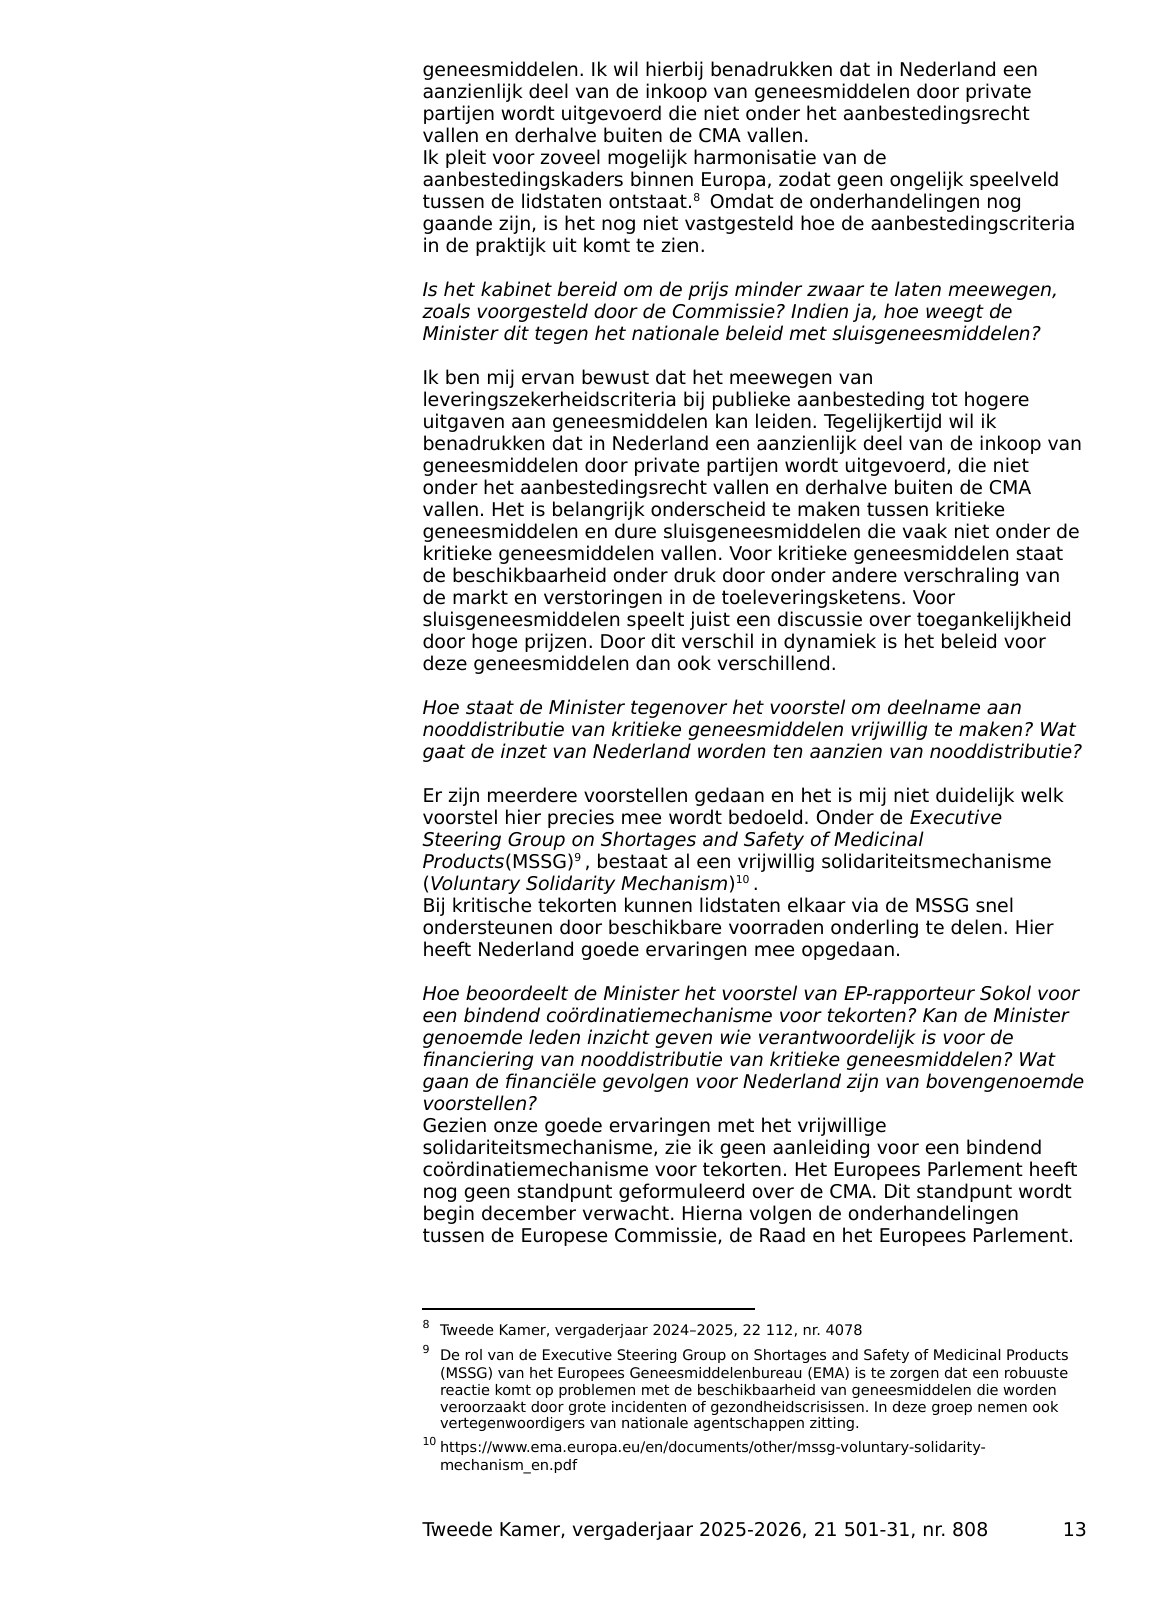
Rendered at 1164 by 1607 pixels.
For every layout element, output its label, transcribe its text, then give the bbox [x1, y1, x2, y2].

text Ik ben mij ervan bewust dat het meewegen van leveringszekerheidscriteria bij publieke aanbesteding tot hogere uitgaven aan geneesmiddelen kan leiden. Tegelijkertijd wil ik benadrukken dat in Nederland een aanzienlijk deel van de inkoop van geneesmiddelen door private partijen wordt uitgevoerd, die niet onder het aanbestedingsrecht vallen en derhalve buiten de CMA vallen. Het is belangrijk onderscheid te maken tussen kritieke geneesmiddelen en dure sluisgeneesmiddelen die vaak niet onder de kritieke geneesmiddelen vallen. Voor kritieke geneesmiddelen staat de beschikbaarheid onder druk door onder andere verschraling van de markt en verstoringen in de toeleveringsketens. Voor sluisgeneesmiddelen speelt juist een discussie over toegankelijkheid door hoge prijzen. Door dit verschil in dynamiek is het beleid voor deze geneesmiddelen dan ook verschillend. [422, 367, 1087, 675]
text Ik pleit voor zoveel mogelijk harmonisatie van de aanbestedingskaders binnen Europa, zodat geen ongelijk speelveld tussen de lidstaten ontstaat. Omdat de onderhandelingen nog gaande zijn, is het nog niet vastgesteld hoe de aanbestedingscriteria in de praktijk uit komt te zien. [422, 147, 1087, 257]
text Is het kabinet bereid om de prijs minder zwaar te laten meewegen, zoals voorgesteld door de Commissie? Indien ja, hoe weegt de Minister dit tegen het nationale beleid met sluisgeneesmiddelen? [422, 279, 1087, 345]
text Gezien onze goede ervaringen met het vrijwillige solidariteitsmechanisme, zie ik geen aanleiding voor een bindend coördinatiemechanisme voor tekorten. Het Europees Parlement heeft nog geen standpunt geformuleerd over de CMA. Dit standpunt wordt begin december verwacht. Hierna volgen de onderhandelingen tussen de Europese Commissie, de Raad en het Europees Parlement. [422, 1115, 1087, 1247]
text Bij kritische tekorten kunnen lidstaten elkaar via de MSSG snel ondersteunen door beschikbare voorraden onderling te delen. Hier heeft Nederland goede ervaringen mee opgedaan. [422, 895, 1087, 961]
text De rol van de Executive Steering Group on Shortages and Safety of Medicinal Products (MSSG) van het Europees Geneesmiddelenbureau (EMA) is te zorgen dat een robuuste reactie komt op problemen met de beschikbaarheid van geneesmiddelen die worden veroorzaakt door grote incidenten of gezondheidscrisissen. In deze groep nemen ook vertegenwoordigers van nationale agentschappen zitting. [422, 1343, 1087, 1432]
text Tweede Kamer, vergaderjaar 2024–2025, 22 112, nr. 4078 [422, 1318, 1087, 1340]
text Er zijn meerdere voorstellen gedaan en het is mij niet duidelijk welk voorstel hier precies mee wordt bedoeld. Onder de Executive Steering Group on Shortages and Safety of Medicinal Products(MSSG), bestaat al een vrijwillig solidariteitsmechanisme (Voluntary Solidarity Mechanism). [422, 785, 1087, 895]
text Hoe staat de Minister tegenover het voorstel om deelname aan nooddistributie van kritieke geneesmiddelen vrijwillig te maken? Wat gaat de inzet van Nederland worden ten aanzien van nooddistributie? [422, 697, 1087, 763]
text https://www.ema.europa.eu/en/documents/other/mssg-voluntary-solidarity-mechanism_en.pdf [422, 1435, 1087, 1474]
text geneesmiddelen. Ik wil hierbij benadrukken dat in Nederland een aanzienlijk deel van de inkoop van geneesmiddelen door private partijen wordt uitgevoerd die niet onder het aanbestedingsrecht vallen en derhalve buiten de CMA vallen. [422, 59, 1087, 147]
text Hoe beoordeelt de Minister het voorstel van EP-rapporteur Sokol voor een bindend coördinatiemechanisme voor tekorten? Kan de Minister genoemde leden inzicht geven wie verantwoordelijk is voor de financiering van nooddistributie van kritieke geneesmiddelen? Wat gaan de financiële gevolgen voor Nederland zijn van bovengenoemde voorstellen? [422, 983, 1087, 1115]
